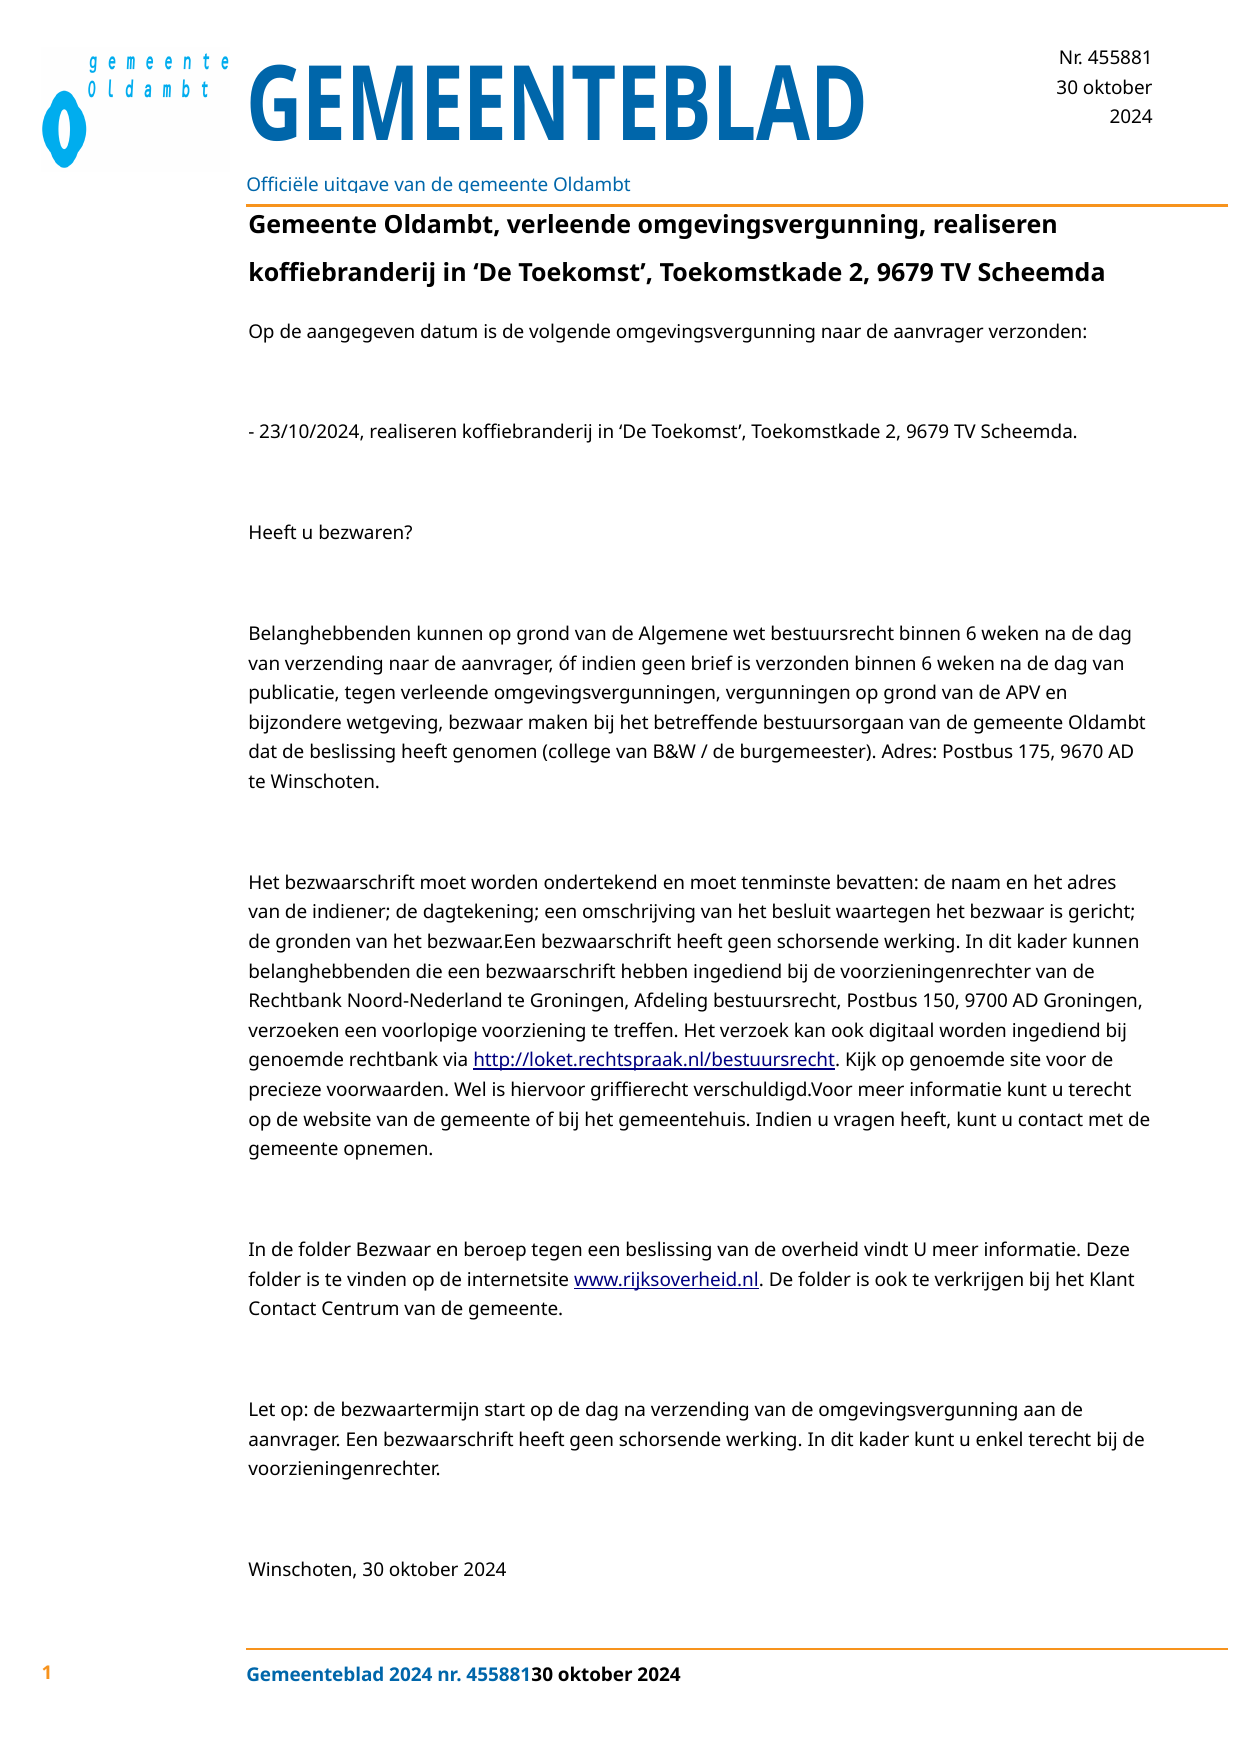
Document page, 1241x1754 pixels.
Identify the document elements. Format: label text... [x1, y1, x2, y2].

text Belanghebbenden kunnen op grond van de Algemene wet bestuursrecht binnen 6 weken na de dag van verzending naar de aanvrager, óf indien geen brief is verzonden binnen 6 weken na de dag van publicatie, tegen verleende omgevingsvergunningen, vergunningen op grond van de APV en bijzondere wetgeving, bezwaar maken bij het betreffende bestuursorgaan van de gemeente Oldambt dat de beslissing heeft genomen (college van B&W / de burgemeester). Adres: Postbus 175, 9670 AD te Winschoten. [248, 620, 1152, 794]
picture [41, 47, 231, 172]
text - 23/10/2024, realiseren koffiebranderij in ‘De Toekomst’, Toekomstkade 2, 9679 TV Scheemda. [248, 419, 1152, 444]
text Winschoten, 30 oktober 2024 [248, 1556, 1152, 1582]
text Het bezwaarschrift moet worden ondertekend en moet tenminste bevatten: de naam en het adres van de indiener; de dagtekening; een omschrijving van het besluit waartegen het bezwaar is gericht; de gronden van het bezwaar.Een bezwaarschrift heeft geen schorsende werking. In dit kader kunnen belanghebbenden die een bezwaarschrift hebben ingediend bij de voorzieningenrechter van de Rechtbank Noord-Nederland te Groningen, Afdeling bestuursrecht, Postbus 150, 9700 AD Groningen, verzoeken een voorlopige voorziening te treffen. Het verzoek kan ook digitaal worden ingediend bij genoemde rechtbank via http://loket.rechtspraak.nl/bestuursrecht. Kijk op genoemde site voor de precieze voorwaarden. Wel is hiervoor griffierecht verschuldigd.Voor meer informatie kunt u terecht op de website van de gemeente of bij het gemeentehuis. Indien u vragen heeft, kunt u contact met de gemeente opnemen. [248, 869, 1152, 1161]
text Op de aangegeven datum is de volgende omgevingsvergunning naar de aanvrager verzonden: [248, 318, 1152, 344]
text Let op: de bezwaartermijn start op de dag na verzending van de omgevingsvergunning aan de aanvrager. Een bezwaarschrift heeft geen schorsende werking. In dit kader kunt u enkel terecht bij de voorzieningenrechter. [248, 1396, 1152, 1481]
text Heeft u bezwaren? [248, 519, 1152, 545]
text In de folder Bezwaar en beroep tegen een beslissing van de overheid vindt U meer informatie. Deze folder is te vinden op de internetsite www.rijksoverheid.nl. De folder is ook te verkrijgen bij het Klant Contact Centrum van de gemeente. [248, 1236, 1152, 1321]
text Gemeente Oldambt, verleende omgevingsvergunning, realiseren koffiebranderij in ‘De Toekomst’, Toekomstkade 2, 9679 TV Scheemda [248, 207, 1152, 288]
